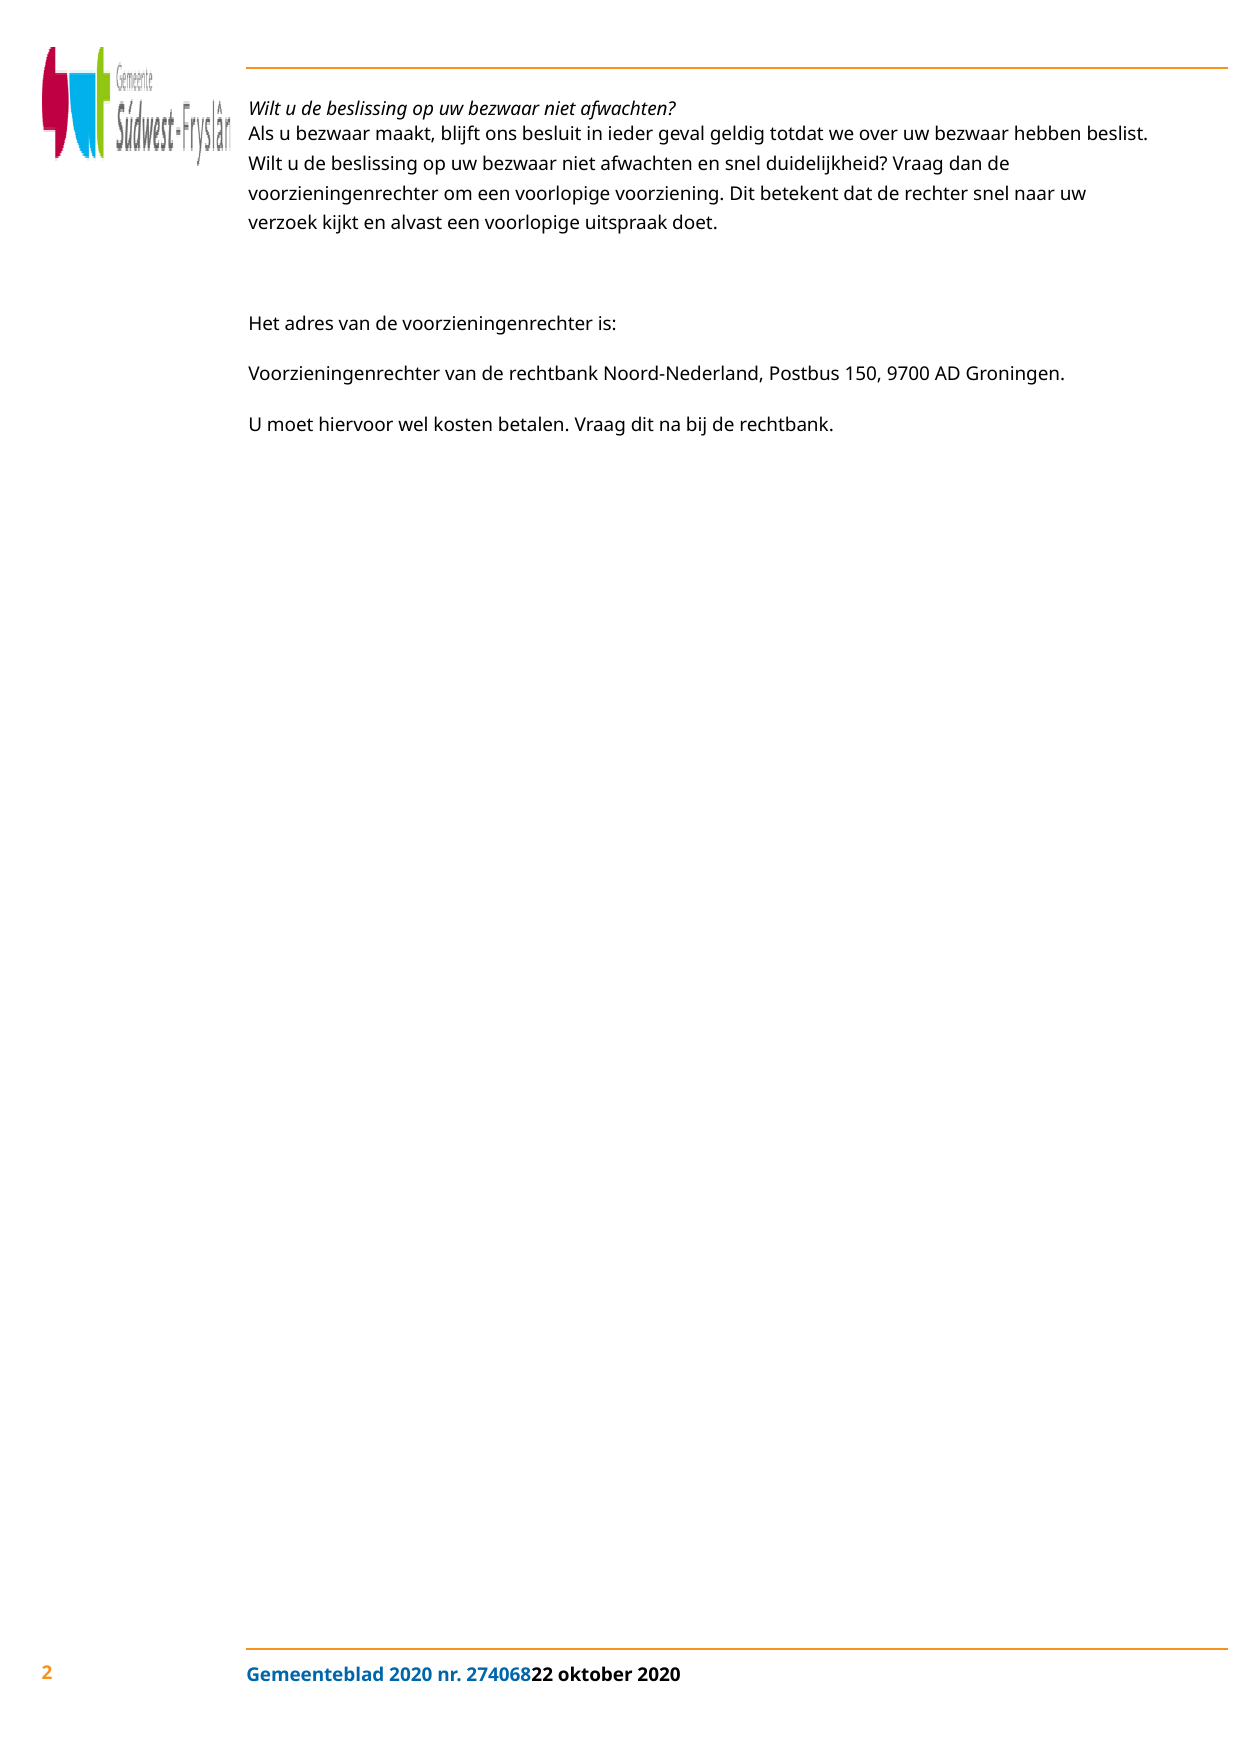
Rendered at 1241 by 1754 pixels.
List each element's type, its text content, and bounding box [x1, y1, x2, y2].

text U moet hiervoor wel kosten betalen. Vraag dit na bij de rechtbank. [248, 411, 1152, 437]
picture [41, 47, 231, 172]
text Voorzieningenrechter van de rechtbank Noord-Nederland, Postbus 150, 9700 AD Groningen. [248, 361, 1152, 386]
text Wilt u de beslissing op uw bezwaar niet afwachten? [248, 95, 1152, 121]
text Het adres van de voorzieningenrechter is: [248, 310, 1152, 336]
text Als u bezwaar maakt, blijft ons besluit in ieder geval geldig totdat we over uw bezwaar hebben beslist. Wilt u de beslissing op uw bezwaar niet afwachten en snel duidelijkheid? Vraag dan de voorzieningenrechter om een voorlopige voorziening. Dit betekent dat de rechter snel naar uw verzoek kijkt en alvast een voorlopige uitspraak doet. [248, 121, 1152, 235]
